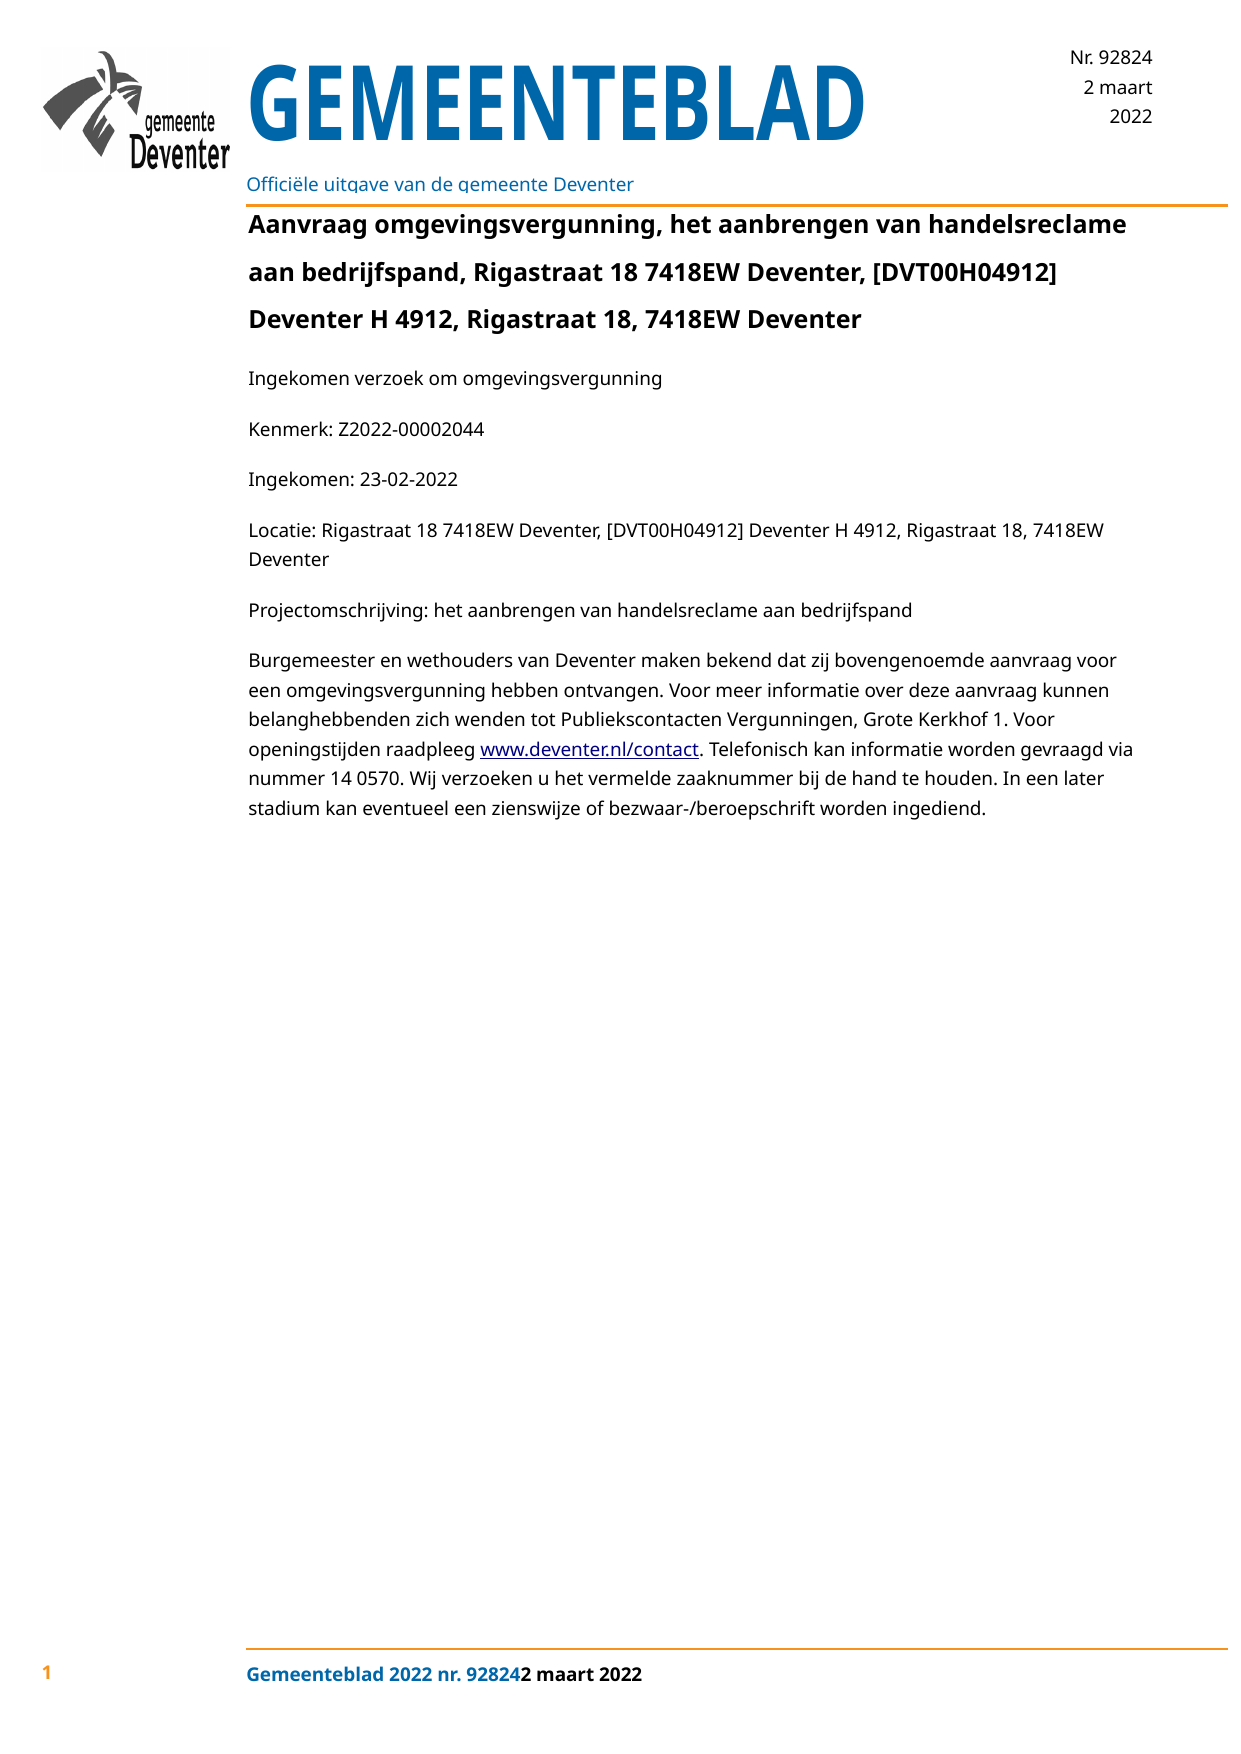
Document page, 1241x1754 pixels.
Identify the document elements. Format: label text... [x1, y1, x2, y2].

picture [41, 47, 231, 172]
text Ingekomen verzoek om omgevingsvergunning [248, 366, 1152, 391]
text Burgemeester en wethouders van Deventer maken bekend dat zij bovengenoemde aanvraag voor een omgevingsvergunning hebben ontvangen. Voor meer informatie over deze aanvraag kunnen belanghebbenden zich wenden tot Publiekscontacten Vergunningen, Grote Kerkhof 1. Voor openingstijden raadpleeg www.deventer.nl/contact. Telefonisch kan informatie worden gevraagd via nummer 14 0570. Wij verzoeken u het vermelde zaaknummer bij de hand te houden. In een later stadium kan eventueel een zienswijze of bezwaar-/beroepschrift worden ingediend. [248, 647, 1152, 821]
text Aanvraag omgevingsvergunning, het aanbrengen van handelsreclame aan bedrijfspand, Rigastraat 18 7418EW Deventer, [DVT00H04912] Deventer H 4912, Rigastraat 18, 7418EW Deventer [248, 207, 1152, 336]
text Ingekomen: 23-02-2022 [248, 466, 1152, 492]
text Locatie: Rigastraat 18 7418EW Deventer, [DVT00H04912] Deventer H 4912, Rigastraat 18, 7418EW Deventer [248, 517, 1152, 572]
text Kenmerk: Z2022-00002044 [248, 416, 1152, 442]
text Projectomschrijving: het aanbrengen van handelsreclame aan bedrijfspand [248, 597, 1152, 622]
